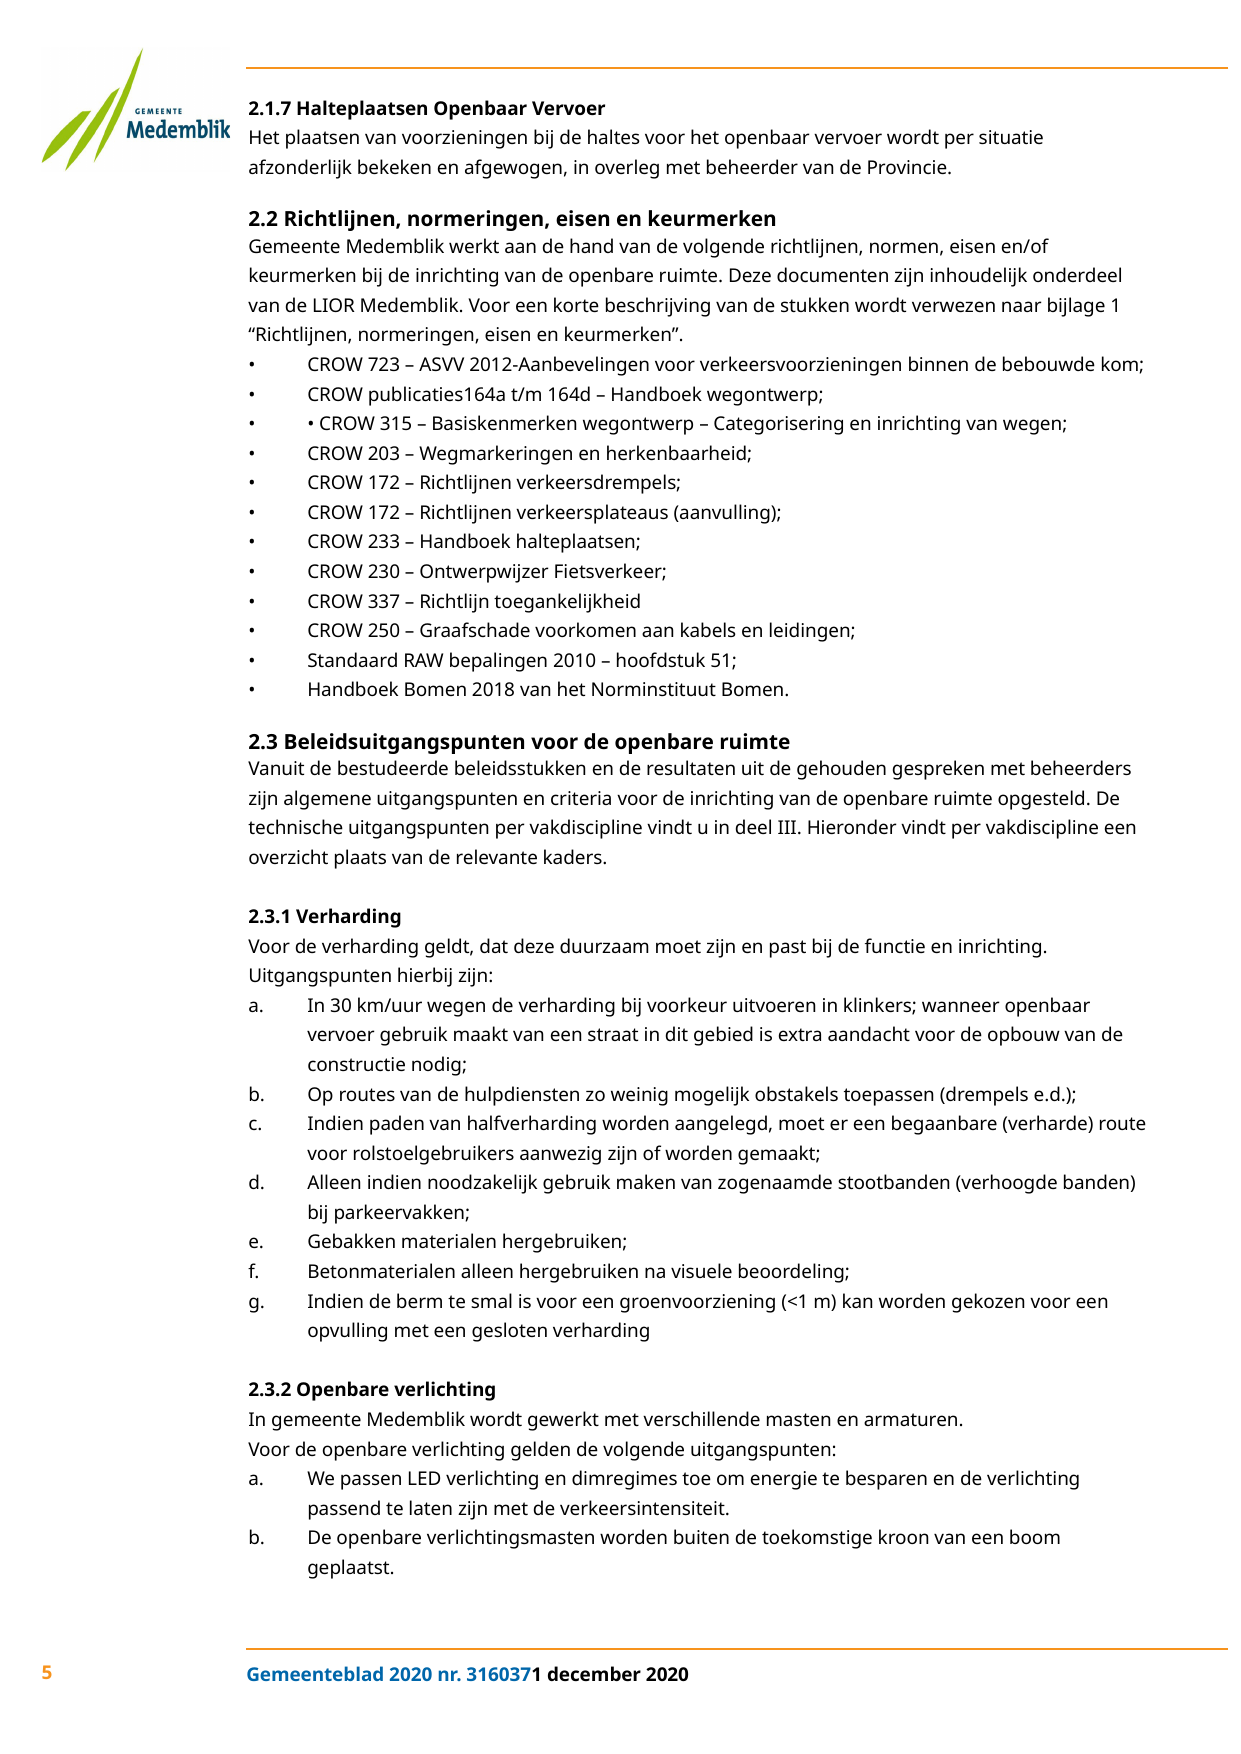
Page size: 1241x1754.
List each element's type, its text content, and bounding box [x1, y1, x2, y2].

list Gebakken materialen hergebruiken; [248, 1229, 1152, 1254]
list Indien paden van halfverharding worden aangelegd, moet er een begaanbare (verharde) route voor rolstoelgebruikers aanwezig zijn of worden gemaakt; [248, 1110, 1152, 1166]
list CROW 172 – Richtlijnen verkeersdrempels; [248, 469, 1152, 495]
list CROW 233 – Handboek halteplaatsen; [248, 529, 1152, 554]
text Voor de verharding geldt, dat deze duurzaam moet zijn en past bij de functie en inrichting. Uitgangspunten hierbij zijn: [248, 933, 1152, 988]
text Gemeente Medemblik werkt aan de hand van de volgende richtlijnen, normen, eisen en/of keurmerken bij de inrichting van de openbare ruimte. Deze documenten zijn inhoudelijk onderdeel van de LIOR Medemblik. Voor een korte beschrijving van de stukken wordt verwezen naar bijlage 1 “Richtlijnen, normeringen, eisen en keurmerken”. [248, 233, 1152, 347]
list Op routes van de hulpdiensten zo weinig mogelijk obstakels toepassen (drempels e.d.); [248, 1081, 1152, 1107]
text 2.3.2 Openbare verlichting [248, 1377, 1152, 1402]
text Het plaatsen van voorzieningen bij de haltes voor het openbaar vervoer wordt per situatie afzonderlijk bekeken en afgewogen, in overleg met beheerder van de Provincie. [248, 124, 1152, 180]
list CROW publicaties164a t/m 164d – Handboek wegontwerp; [248, 381, 1152, 406]
list Standaard RAW bepalingen 2010 – hoofdstuk 51; [248, 647, 1152, 673]
list De openbare verlichtingsmasten worden buiten de toekomstige kroon van een boom geplaatst. [248, 1524, 1152, 1580]
text 2.2 Richtlijnen, normeringen, eisen en keurmerken [248, 204, 1152, 233]
list • CROW 315 – Basiskenmerken wegontwerp – Categorisering en inrichting van wegen; [248, 410, 1152, 436]
list CROW 172 – Richtlijnen verkeersplateaus (aanvulling); [248, 499, 1152, 525]
picture [41, 47, 231, 172]
list CROW 230 – Ontwerpwijzer Fietsverkeer; [248, 558, 1152, 584]
list In 30 km/uur wegen de verharding bij voorkeur uitvoeren in klinkers; wanneer openbaar vervoer gebruik maakt van een straat in dit gebied is extra aandacht voor de opbouw van de constructie nodig; [248, 992, 1152, 1077]
list We passen LED verlichting en dimregimes toe om energie te besparen en de verlichting passend te laten zijn met de verkeersintensiteit. [248, 1465, 1152, 1521]
text Vanuit de bestudeerde beleidsstukken en de resultaten uit de gehouden gespreken met beheerders zijn algemene uitgangspunten en criteria voor de inrichting van de openbare ruimte opgesteld. De technische uitgangspunten per vakdiscipline vindt u in deel III. Hieronder vindt per vakdiscipline een overzicht plaats van de relevante kaders. [248, 755, 1152, 870]
list Alleen indien noodzakelijk gebruik maken van zogenaamde stootbanden (verhoogde banden) bij parkeervakken; [248, 1169, 1152, 1225]
text Voor de openbare verlichting gelden de volgende uitgangspunten: [248, 1436, 1152, 1462]
list Indien de berm te smal is voor een groenvoorziening (<1 m) kan worden gekozen voor een opvulling met een gesloten verharding [248, 1288, 1152, 1343]
text 2.1.7 Halteplaatsen Openbaar Vervoer [248, 95, 1152, 121]
list CROW 337 – Richtlijn toegankelijkheid [248, 588, 1152, 613]
text 2.3 Beleidsuitgangspunten voor de openbare ruimte [248, 727, 1152, 755]
list Handboek Bomen 2018 van het Norminstituut Bomen. [248, 677, 1152, 702]
text In gemeente Medemblik wordt gewerkt met verschillende masten en armaturen. [248, 1406, 1152, 1432]
text 2.3.1 Verharding [248, 903, 1152, 929]
list Betonmaterialen alleen hergebruiken na visuele beoordeling; [248, 1258, 1152, 1284]
list CROW 250 – Graafschade voorkomen aan kabels en leidingen; [248, 617, 1152, 643]
list CROW 203 – Wegmarkeringen en herkenbaarheid; [248, 440, 1152, 466]
list CROW 723 – ASVV 2012-Aanbevelingen voor verkeersvoorzieningen binnen de bebouwde kom; [248, 351, 1152, 377]
